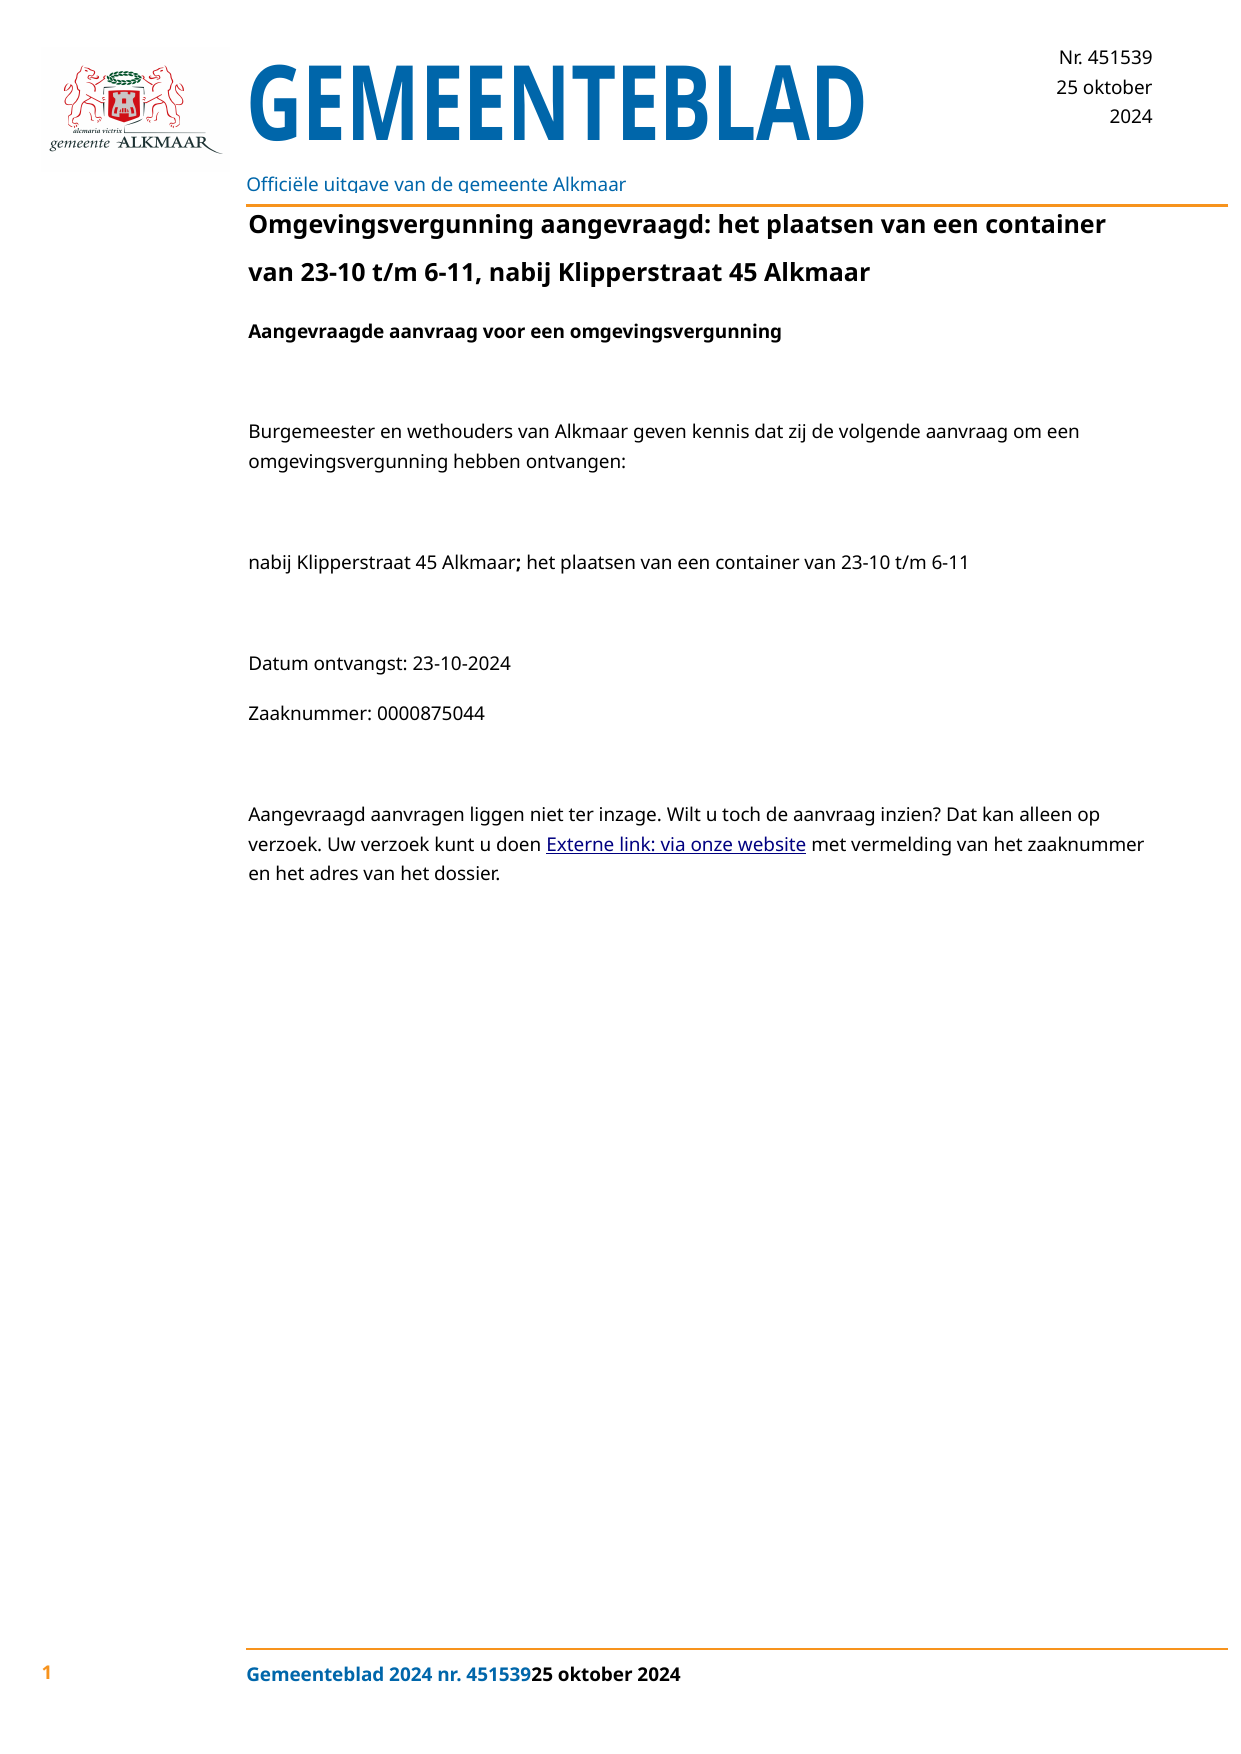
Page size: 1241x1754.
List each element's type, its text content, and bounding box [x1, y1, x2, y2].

text Omgevingsvergunning aangevraagd: het plaatsen van een container van 23-10 t/m 6-11, nabij Klipperstraat 45 Alkmaar [248, 207, 1152, 288]
text Burgemeester en wethouders van Alkmaar geven kennis dat zij de volgende aanvraag om een omgevingsvergunning hebben ontvangen: [248, 419, 1152, 474]
text Aangevraagde aanvraag voor een omgevingsvergunning [248, 318, 1152, 344]
text Aangevraagd aanvragen liggen niet ter inzage. Wilt u toch de aanvraag inzien? Dat kan alleen op verzoek. Uw verzoek kunt u doen Externe link: via onze website met vermelding van het zaaknummer en het adres van het dossier. [248, 801, 1152, 886]
picture [41, 47, 231, 172]
text Zaaknummer: 0000875044 [248, 700, 1152, 726]
text nabij Klipperstraat 45 Alkmaar; het plaatsen van een container van 23-10 t/m 6-11 [248, 549, 1152, 575]
text Datum ontvangst: 23-10-2024 [248, 650, 1152, 676]
